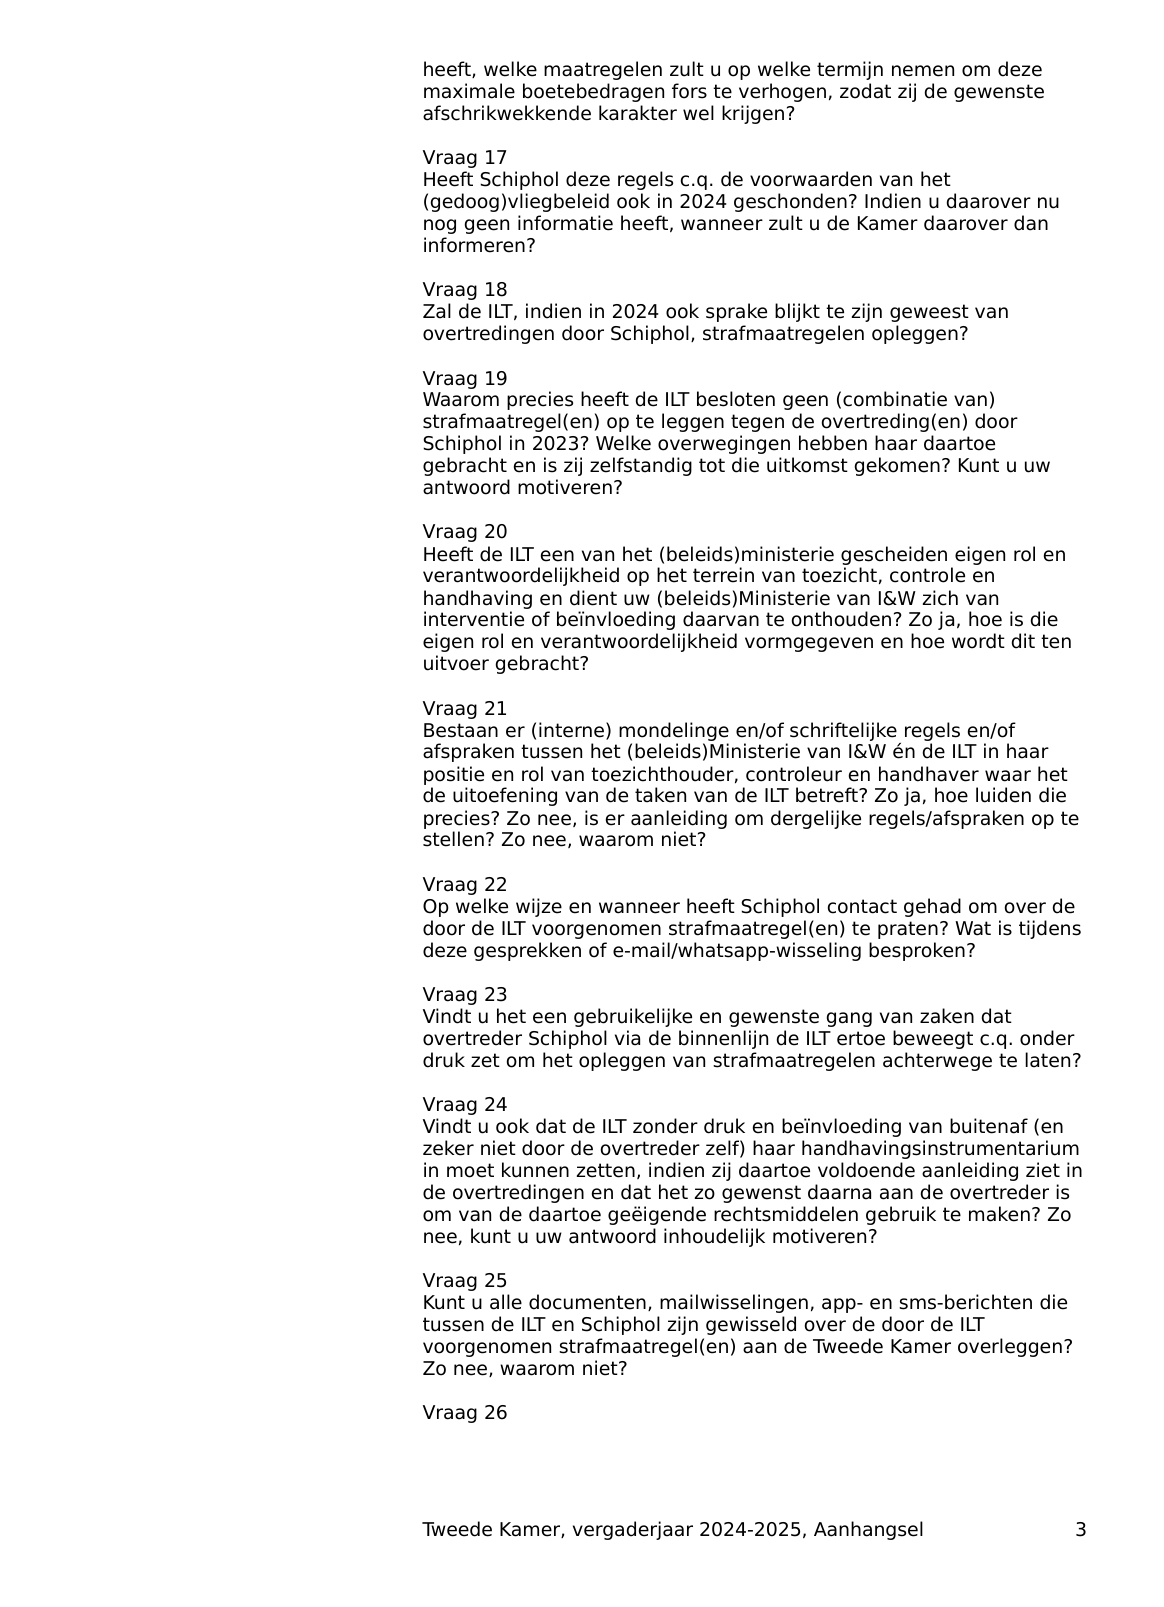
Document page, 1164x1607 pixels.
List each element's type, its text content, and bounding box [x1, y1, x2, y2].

text Heeft de ILT een van het (beleids)ministerie gescheiden eigen rol en verantwoordelijkheid op het terrein van toezicht, controle en handhaving en dient uw (beleids)Ministerie van I&W zich van interventie of beïnvloeding daarvan te onthouden? Zo ja, hoe is die eigen rol en verantwoordelijkheid vormgegeven en hoe wordt dit ten uitvoer gebracht? [422, 543, 1087, 675]
text Vraag 23 [422, 984, 1087, 1006]
text Vraag 25 [422, 1270, 1087, 1292]
text Op welke wijze en wanneer heeft Schiphol contact gehad om over de door de ILT voorgenomen strafmaatregel(en) te praten? Wat is tijdens deze gesprekken of e-mail/whatsapp-wisseling besproken? [422, 896, 1087, 961]
text Vraag 19 [422, 367, 1087, 389]
text heeft, welke maatregelen zult u op welke termijn nemen om deze maximale boetebedragen fors te verhogen, zodat zij de gewenste afschrikwekkende karakter wel krijgen? [422, 59, 1087, 125]
text Zal de ILT, indien in 2024 ook sprake blijkt te zijn geweest van overtredingen door Schiphol, strafmaatregelen opleggen? [422, 301, 1087, 345]
text Vraag 22 [422, 873, 1087, 896]
text Vraag 21 [422, 697, 1087, 719]
text Vraag 18 [422, 279, 1087, 301]
text Vraag 24 [422, 1094, 1087, 1116]
text Vindt u het een gebruikelijke en gewenste gang van zaken dat overtreder Schiphol via de binnenlijn de ILT ertoe beweegt c.q. onder druk zet om het opleggen van strafmaatregelen achterwege te laten? [422, 1006, 1087, 1072]
text Vraag 26 [422, 1402, 1087, 1424]
text Vraag 20 [422, 521, 1087, 543]
text Vindt u ook dat de ILT zonder druk en beïnvloeding van buitenaf (en zeker niet door de overtreder zelf) haar handhavingsinstrumentarium in moet kunnen zetten, indien zij daartoe voldoende aanleiding ziet in de overtredingen en dat het zo gewenst daarna aan de overtreder is om van de daartoe geëigende rechtsmiddelen gebruik te maken? Zo nee, kunt u uw antwoord inhoudelijk motiveren? [422, 1116, 1087, 1248]
text Bestaan er (interne) mondelinge en/of schriftelijke regels en/of afspraken tussen het (beleids)Ministerie van I&W én de ILT in haar positie en rol van toezichthouder, controleur en handhaver waar het de uitoefening van de taken van de ILT betreft? Zo ja, hoe luiden die precies? Zo nee, is er aanleiding om dergelijke regels/afspraken op te stellen? Zo nee, waarom niet? [422, 719, 1087, 851]
text Kunt u alle documenten, mailwisselingen, app- en sms-berichten die tussen de ILT en Schiphol zijn gewisseld over de door de ILT voorgenomen strafmaatregel(en) aan de Tweede Kamer overleggen? Zo nee, waarom niet? [422, 1292, 1087, 1380]
text Heeft Schiphol deze regels c.q. de voorwaarden van het (gedoog)vliegbeleid ook in 2024 geschonden? Indien u daarover nu nog geen informatie heeft, wanneer zult u de Kamer daarover dan informeren? [422, 169, 1087, 257]
text Waarom precies heeft de ILT besloten geen (combinatie van) strafmaatregel(en) op te leggen tegen de overtreding(en) door Schiphol in 2023? Welke overwegingen hebben haar daartoe gebracht en is zij zelfstandig tot die uitkomst gekomen? Kunt u uw antwoord motiveren? [422, 389, 1087, 499]
text Vraag 17 [422, 147, 1087, 169]
